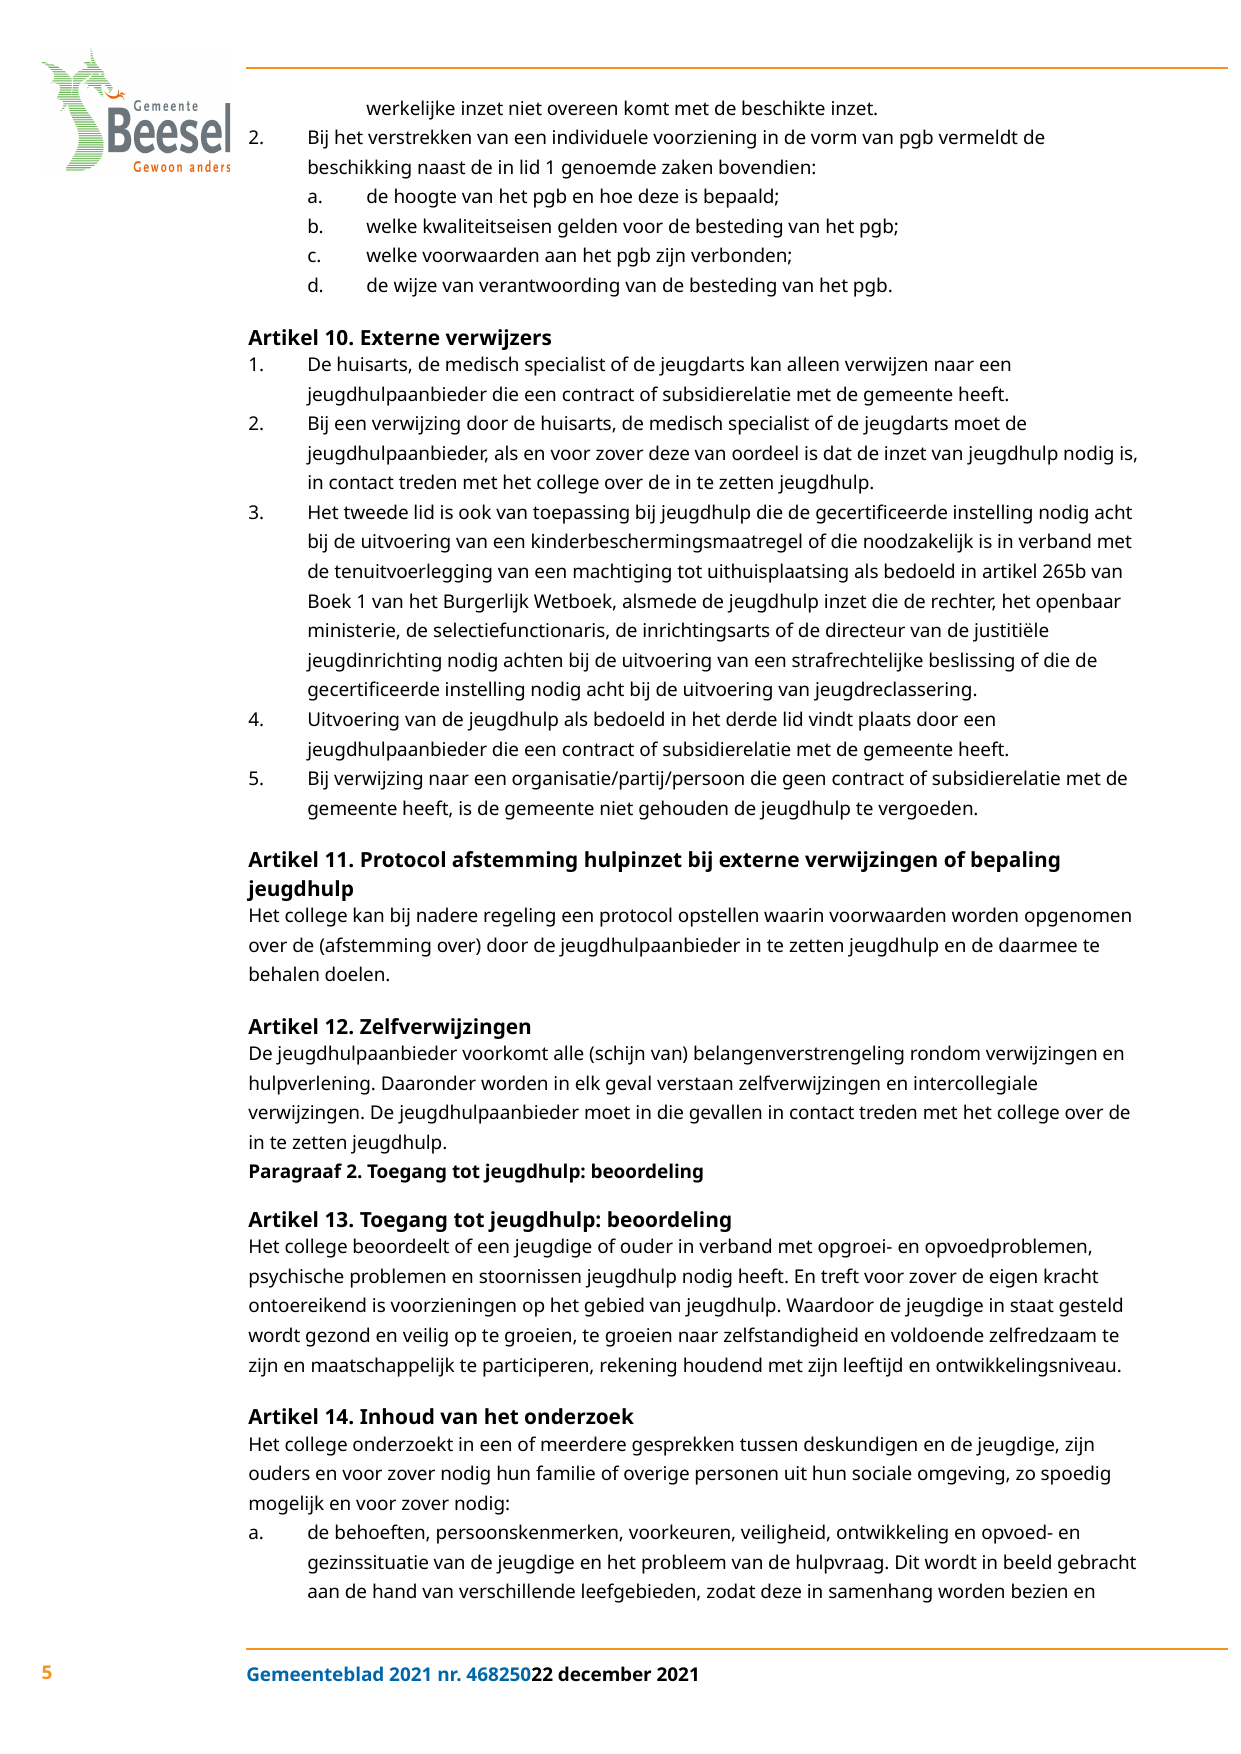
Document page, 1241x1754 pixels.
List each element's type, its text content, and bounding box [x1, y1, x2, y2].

list de hoogte van het pgb en hoe deze is bepaald; [307, 183, 1152, 209]
list de wijze van verantwoording van de besteding van het pgb. [307, 272, 1152, 298]
list Bij een verwijzing door de huisarts, de medisch specialist of de jeugdarts moet de jeugdhulpaanbieder, als en voor zover deze van oordeel is dat de inzet van jeugdhulp nodig is, in contact treden met het college over de in te zetten jeugdhulp. [248, 410, 1152, 495]
picture [41, 47, 231, 172]
text Het college beoordeelt of een jeugdige of ouder in verband met opgroei- en opvoedproblemen, psychische problemen en stoornissen jeugdhulp nodig heeft. En treft voor zover de eigen kracht ontoereikend is voorzieningen op het gebied van jeugdhulp. Waardoor de jeugdige in staat gesteld wordt gezond en veilig op te groeien, te groeien naar zelfstandigheid en voldoende zelfredzaam te zijn en maatschappelijk te participeren, rekening houdend met zijn leeftijd en ontwikkelingsniveau. [248, 1233, 1152, 1378]
text De jeugdhulpaanbieder voorkomt alle (schijn van) belangenverstrengeling rondom verwijzingen en hulpverlening. Daaronder worden in elk geval verstaan zelfverwijzingen en intercollegiale verwijzingen. De jeugdhulpaanbieder moet in die gevallen in contact treden met het college over de in te zetten jeugdhulp. [248, 1040, 1152, 1155]
list Bij verwijzing naar een organisatie/partij/persoon die geen contract of subsidierelatie met de gemeente heeft, is de gemeente niet gehouden de jeugdhulp te vergoeden. [248, 765, 1152, 821]
text Paragraaf 2. Toegang tot jeugdhulp: beoordeling [248, 1158, 1152, 1184]
text Artikel 14. Inhoud van het onderzoek [248, 1402, 1152, 1431]
text Artikel 13. Toegang tot jeugdhulp: beoordeling [248, 1205, 1152, 1233]
list welke voorwaarden aan het pgb zijn verbonden; [307, 243, 1152, 268]
list werkelijke inzet niet overeen komt met de beschikte inzet. [307, 95, 1152, 121]
text Artikel 12. Zelfverwijzingen [248, 1012, 1152, 1040]
list Bij het verstrekken van een individuele voorziening in de vorm van pgb vermeldt de beschikking naast de in lid 1 genoemde zaken bovendien: [248, 124, 1152, 180]
list de behoeften, persoonskenmerken, voorkeuren, veiligheid, ontwikkeling en opvoed- en gezinssituatie van de jeugdige en het probleem van de hulpvraag. Dit wordt in beeld gebracht aan de hand van verschillende leefgebieden, zodat deze in samenhang worden bezien en [248, 1519, 1152, 1604]
list Uitvoering van de jeugdhulp als bedoeld in het derde lid vindt plaats door een jeugdhulpaanbieder die een contract of subsidierelatie met de gemeente heeft. [248, 706, 1152, 761]
list welke kwaliteitseisen gelden voor de besteding van het pgb; [307, 213, 1152, 239]
text Het college onderzoekt in een of meerdere gesprekken tussen deskundigen en de jeugdige, zijn ouders en voor zover nodig hun familie of overige personen uit hun sociale omgeving, zo spoedig mogelijk en voor zover nodig: [248, 1431, 1152, 1516]
text Artikel 11. Protocol afstemming hulpinzet bij externe verwijzingen of bepaling jeugdhulp [248, 845, 1152, 902]
text Het college kan bij nadere regeling een protocol opstellen waarin voorwaarden worden opgenomen over de (afstemming over) door de jeugdhulpaanbieder in te zetten jeugdhulp en de daarmee te behalen doelen. [248, 902, 1152, 987]
list Het tweede lid is ook van toepassing bij jeugdhulp die de gecertificeerde instelling nodig acht bij de uitvoering van een kinderbeschermingsmaatregel of die noodzakelijk is in verband met de tenuitvoerlegging van een machtiging tot uithuisplaatsing als bedoeld in artikel 265b van Boek 1 van het Burgerlijk Wetboek, alsmede de jeugdhulp inzet die de rechter, het openbaar ministerie, de selectiefunctionaris, de inrichtingsarts of de directeur van de justitiële jeugdinrichting nodig achten bij de uitvoering van een strafrechtelijke beslissing of die de gecertificeerde instelling nodig acht bij de uitvoering van jeugdreclassering. [248, 499, 1152, 702]
list De huisarts, de medisch specialist of de jeugdarts kan alleen verwijzen naar een jeugdhulpaanbieder die een contract of subsidierelatie met de gemeente heeft. [248, 351, 1152, 406]
text Artikel 10. Externe verwijzers [248, 323, 1152, 351]
